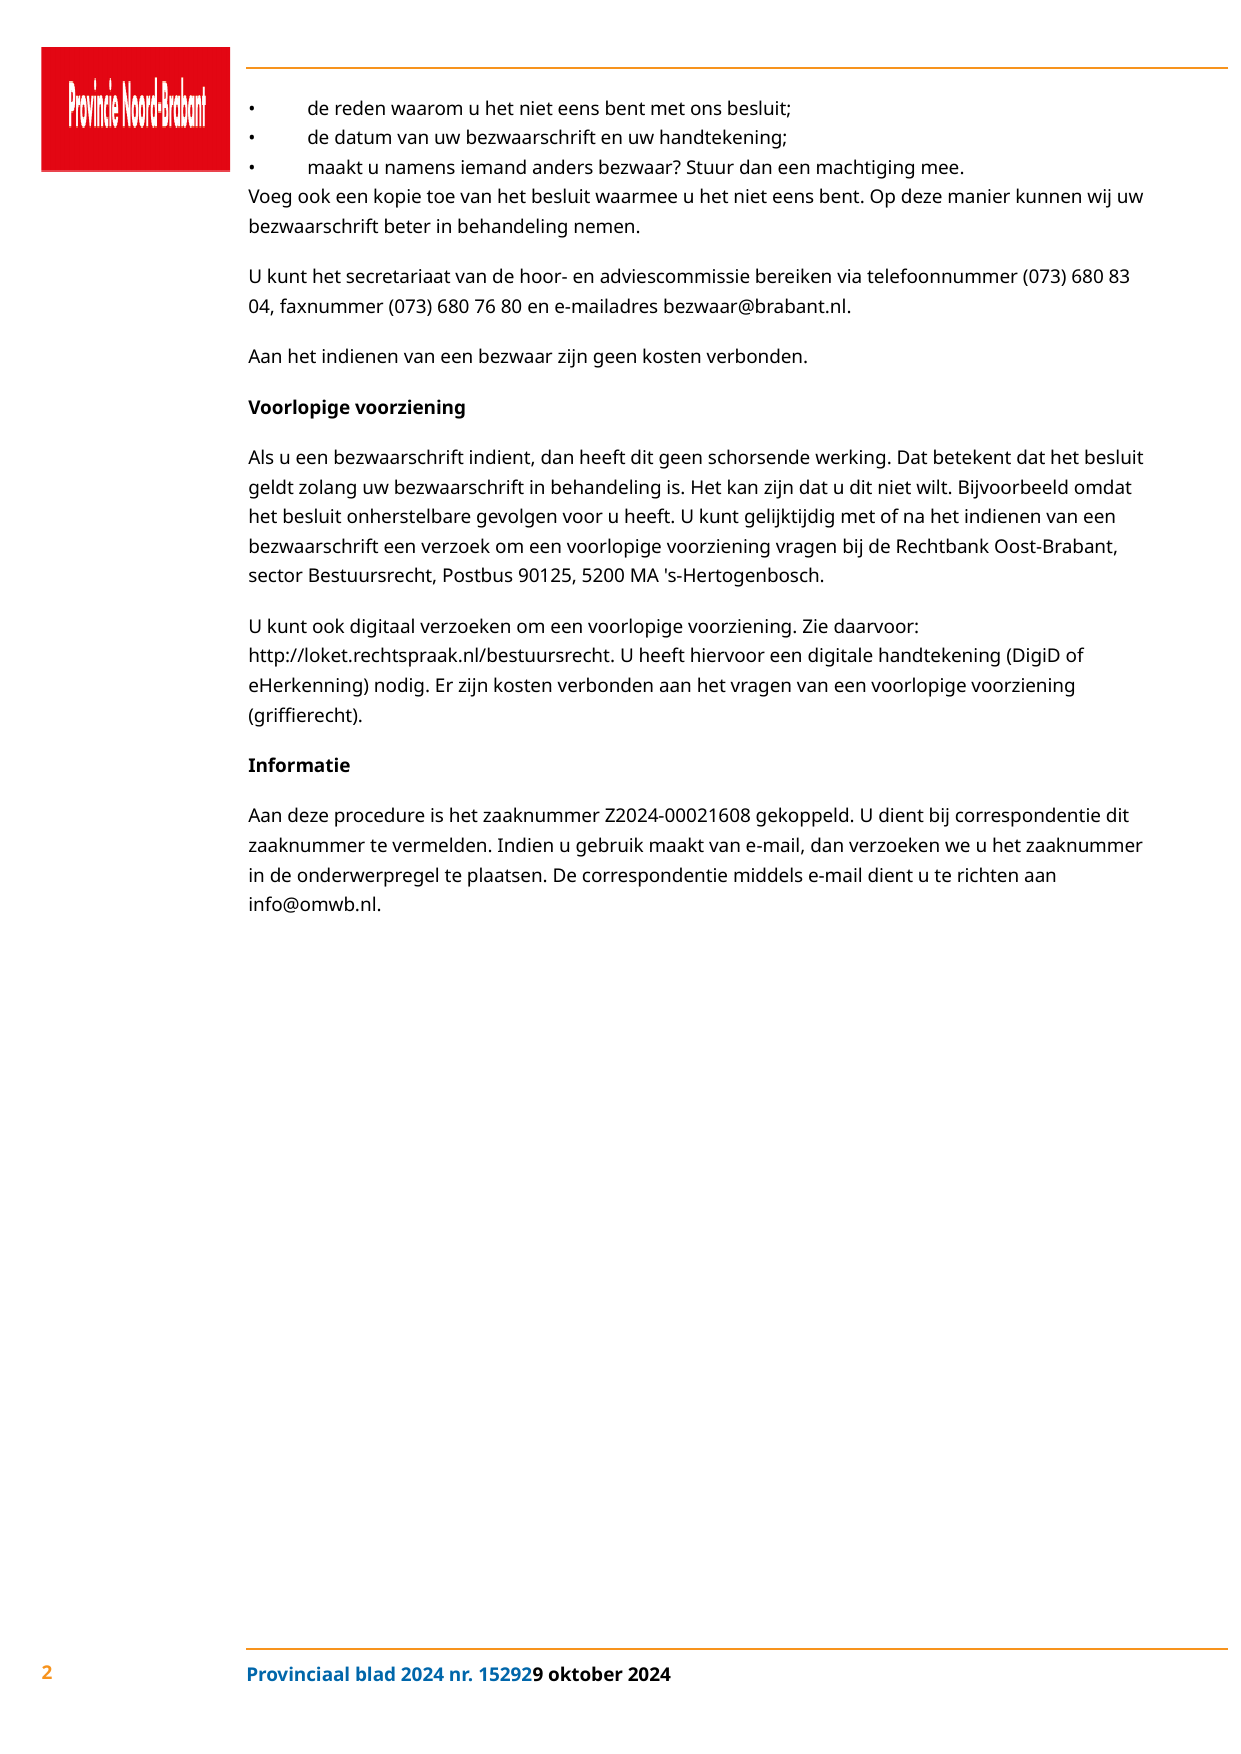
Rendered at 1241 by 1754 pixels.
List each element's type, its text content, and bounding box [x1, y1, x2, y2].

text ​​​​​​​Informatie [248, 752, 1152, 778]
picture [41, 47, 231, 172]
text Aan deze procedure is het zaaknummer Z2024-00021608 gekoppeld. U dient bij correspondentie dit zaaknummer te vermelden. Indien u gebruik maakt van e-mail, dan verzoeken we u het zaaknummer in de onderwerpregel te plaatsen. De correspondentie middels e-mail dient u te richten aan info@omwb.nl. [248, 803, 1152, 917]
text U kunt het secretariaat van de hoor- en adviescommissie bereiken via telefoonnummer (073) 680 83 04, faxnummer (073) 680 76 80 en e-mailadres bezwaar@brabant.nl. [248, 263, 1152, 319]
text Als u een bezwaarschrift indient, dan heeft dit geen schorsende werking. Dat betekent dat het besluit geldt zolang uw bezwaarschrift in behandeling is. Het kan zijn dat u dit niet wilt. Bijvoorbeeld omdat het besluit onherstelbare gevolgen voor u heeft. U kunt gelijktijdig met of na het indienen van een bezwaarschrift een verzoek om een voorlopige voorziening vragen bij de Rechtbank Oost-Brabant, sector Bestuursrecht, Postbus 90125, 5200 MA 's-Hertogenbosch. [248, 444, 1152, 588]
list maakt u namens iemand anders bezwaar? Stuur dan een machtiging mee. [248, 154, 1152, 180]
text Aan het indienen van een bezwaar zijn geen kosten verbonden. [248, 343, 1152, 369]
list de reden waarom u het niet eens bent met ons besluit; [248, 95, 1152, 121]
text Voorlopige voorziening [248, 394, 1152, 420]
text U kunt ook digitaal verzoeken om een voorlopige voorziening. Zie daarvoor: http://loket.rechtspraak.nl/bestuursrecht. U heeft hiervoor een digitale handtekening (DigiD of eHerkenning) nodig. Er zijn kosten verbonden aan het vragen van een voorlopige voorziening (griffierecht). [248, 613, 1152, 728]
text Voeg ook een kopie toe van het besluit waarmee u het niet eens bent. Op deze manier kunnen wij uw bezwaarschrift beter in behandeling nemen. [248, 183, 1152, 239]
list de datum van uw bezwaarschrift en uw handtekening; [248, 124, 1152, 150]
